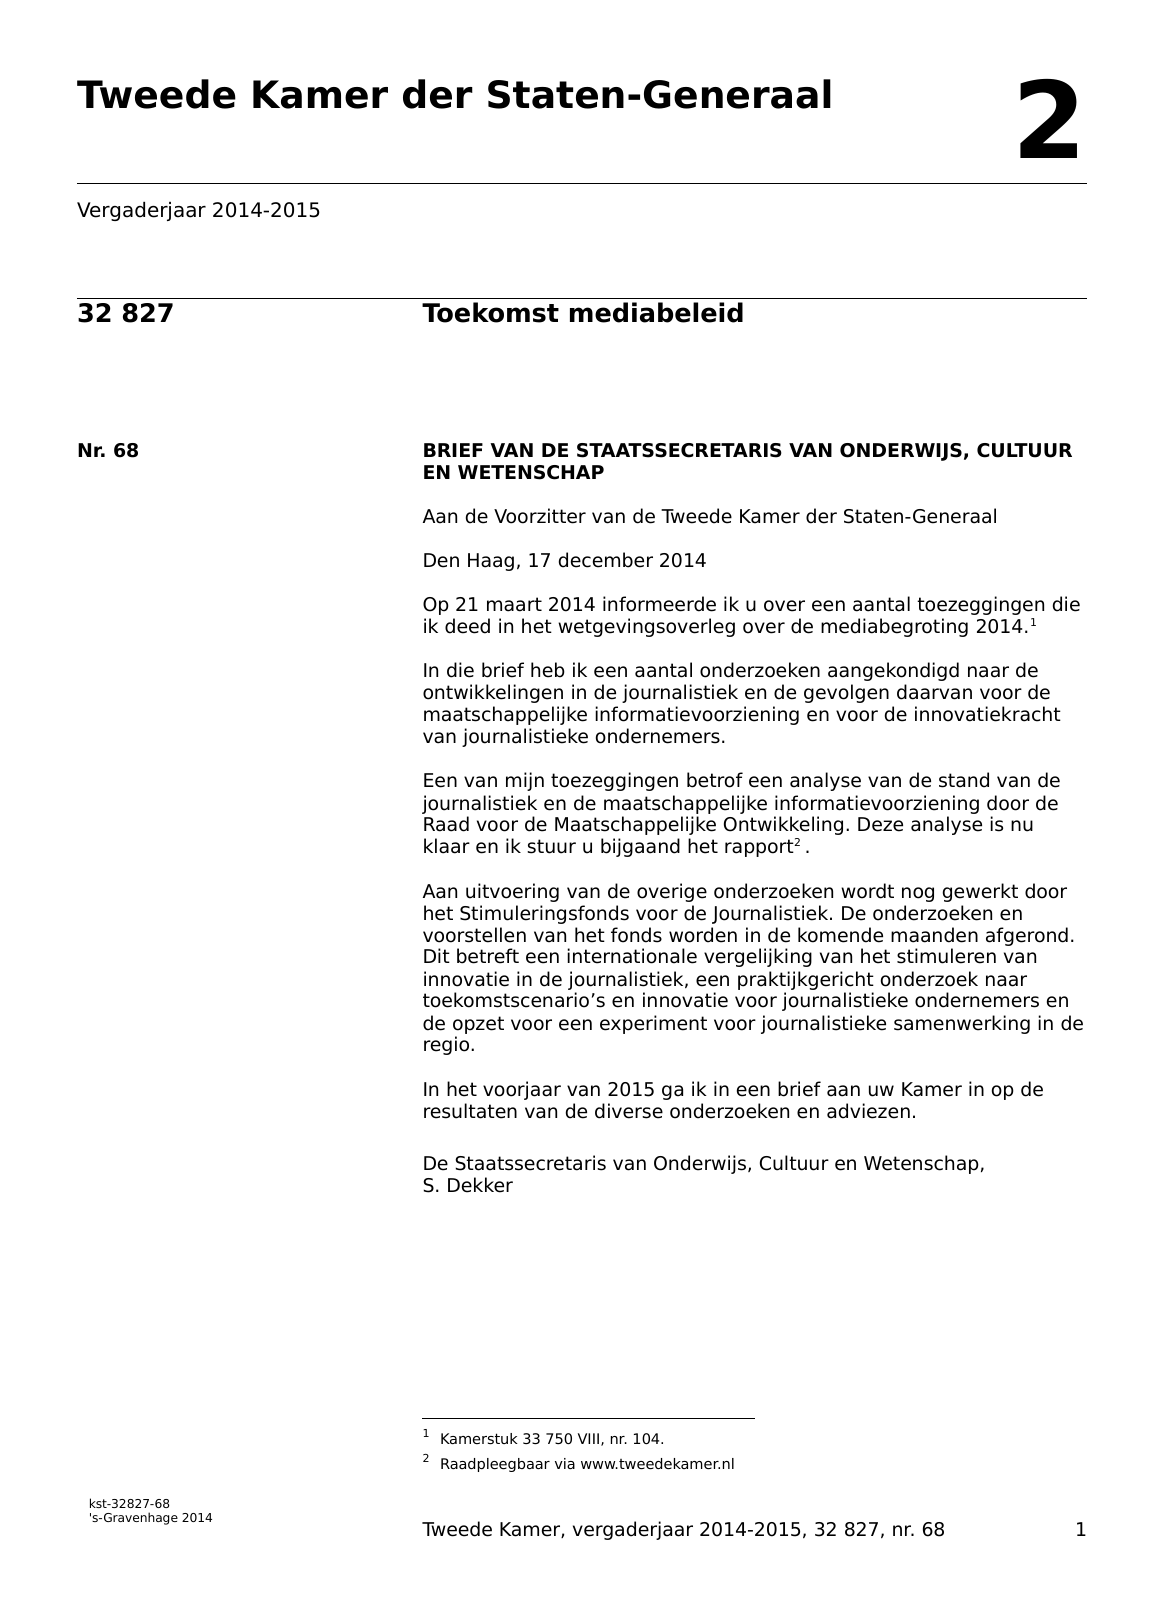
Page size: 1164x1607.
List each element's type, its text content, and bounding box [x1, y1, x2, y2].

text De Staatssecretaris van Onderwijs, Cultuur en Wetenschap, S. Dekker [422, 1152, 1087, 1196]
text In het voorjaar van 2015 ga ik in een brief aan uw Kamer in op de resultaten van de diverse onderzoeken en adviezen. [422, 1078, 1087, 1122]
table_cell Vergaderjaar 2014-2015 [77, 184, 1087, 298]
text Kamerstuk 33 750 VIII, nr. 104. [422, 1427, 1087, 1449]
text Op 21 maart 2014 informeerde ik u over een aantal toezeggingen die ik deed in het wetgevingsoverleg over de mediabegroting 2014. [422, 594, 1087, 638]
subtitle 32 827 Toekomst mediabeleid [77, 299, 1087, 329]
text Aan de Voorzitter van de Tweede Kamer der Staten-Generaal [422, 506, 1087, 528]
table_header Tweede Kamer der Staten-Generaal [77, 59, 886, 183]
text Een van mijn toezeggingen betrof een analyse van de stand van de journalistiek en de maatschappelijke informatievoorziening door de Raad voor de Maatschappelijke Ontwikkeling. Deze analyse is nu klaar en ik stuur u bijgaand het rapport. [422, 770, 1087, 858]
text Aan uitvoering van de overige onderzoeken wordt nog gewerkt door het Stimuleringsfonds voor de Journalistiek. De onderzoeken en voorstellen van het fonds worden in de komende maanden afgerond. Dit betreft een internationale vergelijking van het stimuleren van innovatie in de journalistiek, een praktijkgericht onderzoek naar toekomstscenario’s en innovatie voor journalistieke ondernemers en de opzet voor een experiment voor journalistieke samenwerking in de regio. [422, 881, 1087, 1056]
text kst-32827-68 [88, 1497, 323, 1511]
text 's-Gravenhage 2014 [88, 1511, 323, 1525]
text In die brief heb ik een aantal onderzoeken aangekondigd naar de ontwikkelingen in de journalistiek en de gevolgen daarvan voor de maatschappelijke informatievoorziening en voor de innovatiekracht van journalistieke ondernemers. [422, 660, 1087, 748]
text Den Haag, 17 december 2014 [422, 550, 1087, 572]
subtitle Nr. 68 BRIEF VAN DE STAATSSECRETARIS VAN ONDERWIJS, CULTUUR EN WETENSCHAP [77, 440, 1087, 484]
text Raadpleegbaar via www.tweedekamer.nl [422, 1452, 1087, 1474]
table_header 2 [886, 59, 1087, 183]
